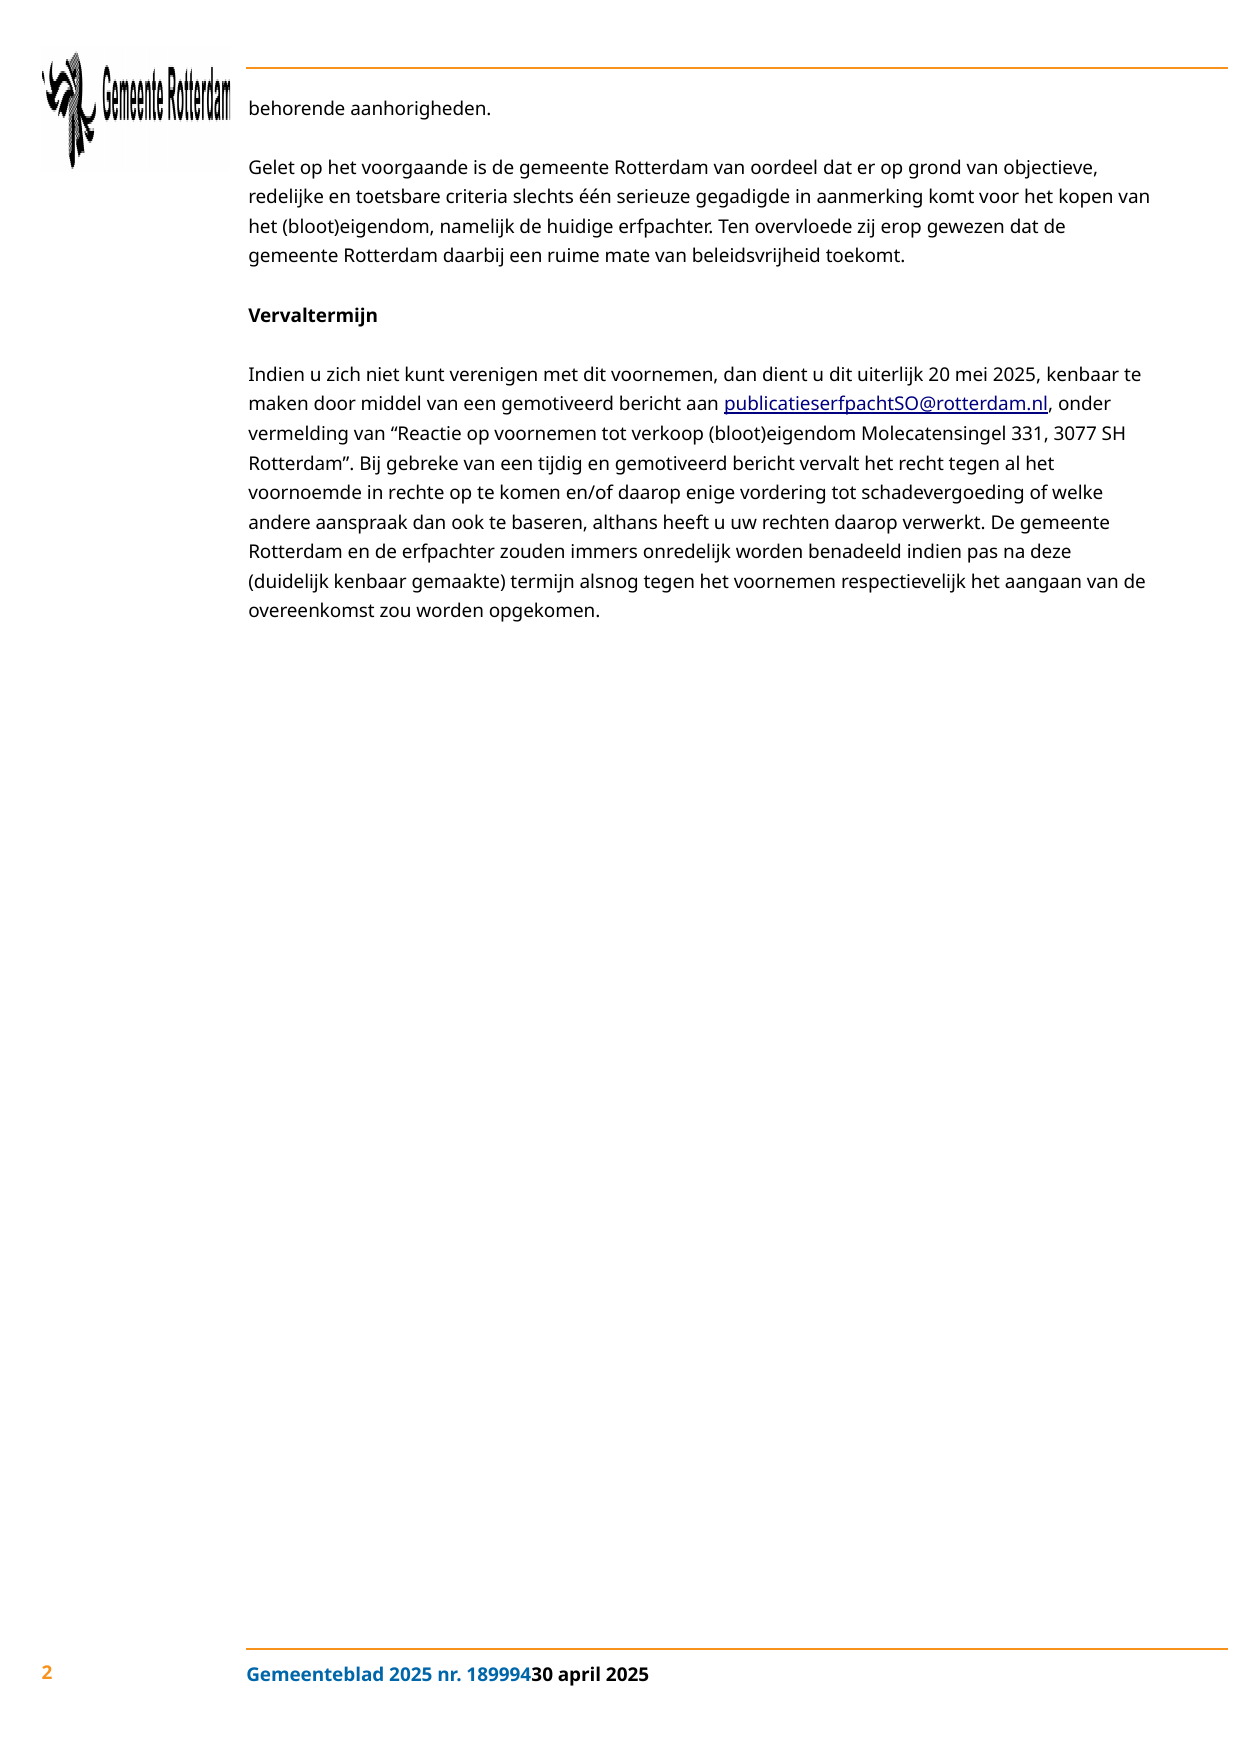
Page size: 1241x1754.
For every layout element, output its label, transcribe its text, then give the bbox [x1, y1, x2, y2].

picture [41, 47, 231, 172]
text Gelet op het voorgaande is de gemeente Rotterdam van oordeel dat er op grond van objectieve, redelijke en toetsbare criteria slechts één serieuze gegadigde in aanmerking komt voor het kopen van het (bloot)eigendom, namelijk de huidige erfpachter. Ten overvloede zij erop gewezen dat de gemeente Rotterdam daarbij een ruime mate van beleidsvrijheid toekomt. [248, 154, 1152, 268]
text behorende aanhorigheden. [248, 95, 1152, 121]
text Indien u zich niet kunt verenigen met dit voornemen, dan dient u dit uiterlijk 20 mei 2025, kenbaar te maken door middel van een gemotiveerd bericht aan publicatieserfpachtSO@rotterdam.nl, onder vermelding van “Reactie op voornemen tot verkoop (bloot)eigendom Molecatensingel 331, 3077 SH Rotterdam”. Bij gebreke van een tijdig en gemotiveerd bericht vervalt het recht tegen al het voornoemde in rechte op te komen en/of daarop enige vordering tot schadevergoeding of welke andere aanspraak dan ook te baseren, althans heeft u uw rechten daarop verwerkt. De gemeente Rotterdam en de erfpachter zouden immers onredelijk worden benadeeld indien pas na deze (duidelijk kenbaar gemaakte) termijn alsnog tegen het voornemen respectievelijk het aangaan van de overeenkomst zou worden opgekomen. [248, 361, 1152, 623]
text Vervaltermijn [248, 302, 1152, 328]
